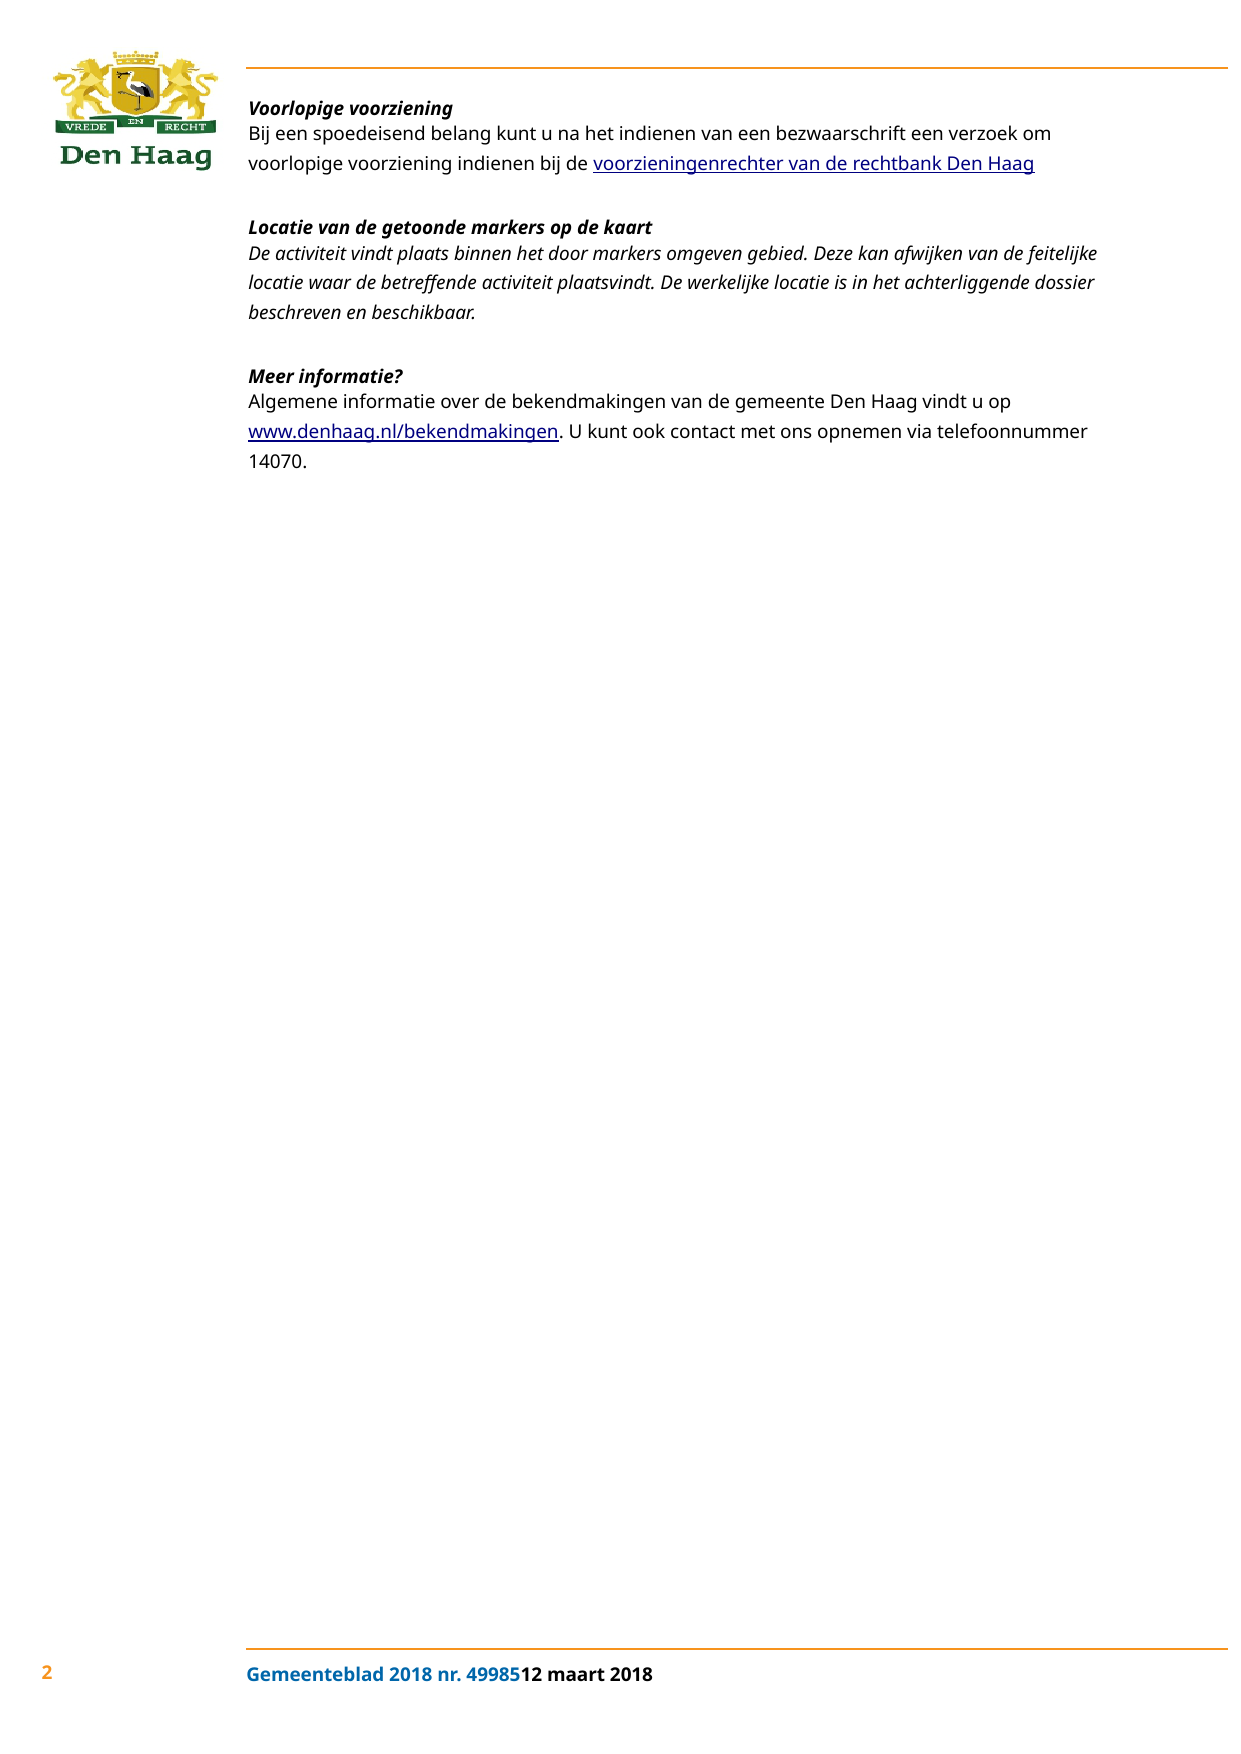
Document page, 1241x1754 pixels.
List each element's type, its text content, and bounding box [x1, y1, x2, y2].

text Algemene informatie over de bekendmakingen van de gemeente Den Haag vindt u op www.denhaag.nl/bekendmakingen. U kunt ook contact met ons opnemen via telefoonnummer 14070. [248, 389, 1152, 473]
text De activiteit vindt plaats binnen het door markers omgeven gebied. Deze kan afwijken van de feitelijke locatie waar de betreffende activiteit plaatsvindt. De werkelijke locatie is in het achterliggende dossier beschreven en beschikbaar. [248, 240, 1152, 325]
text Meer informatie? [248, 363, 1152, 389]
text Bij een spoedeisend belang kunt u na het indienen van een bezwaarschrift een verzoek om voorlopige voorziening indienen bij de voorzieningenrechter van de rechtbank Den Haag [248, 121, 1152, 176]
text Voorlopige voorziening [248, 95, 1152, 121]
picture [41, 47, 231, 172]
text Locatie van de getoonde markers op de kaart [248, 214, 1152, 240]
